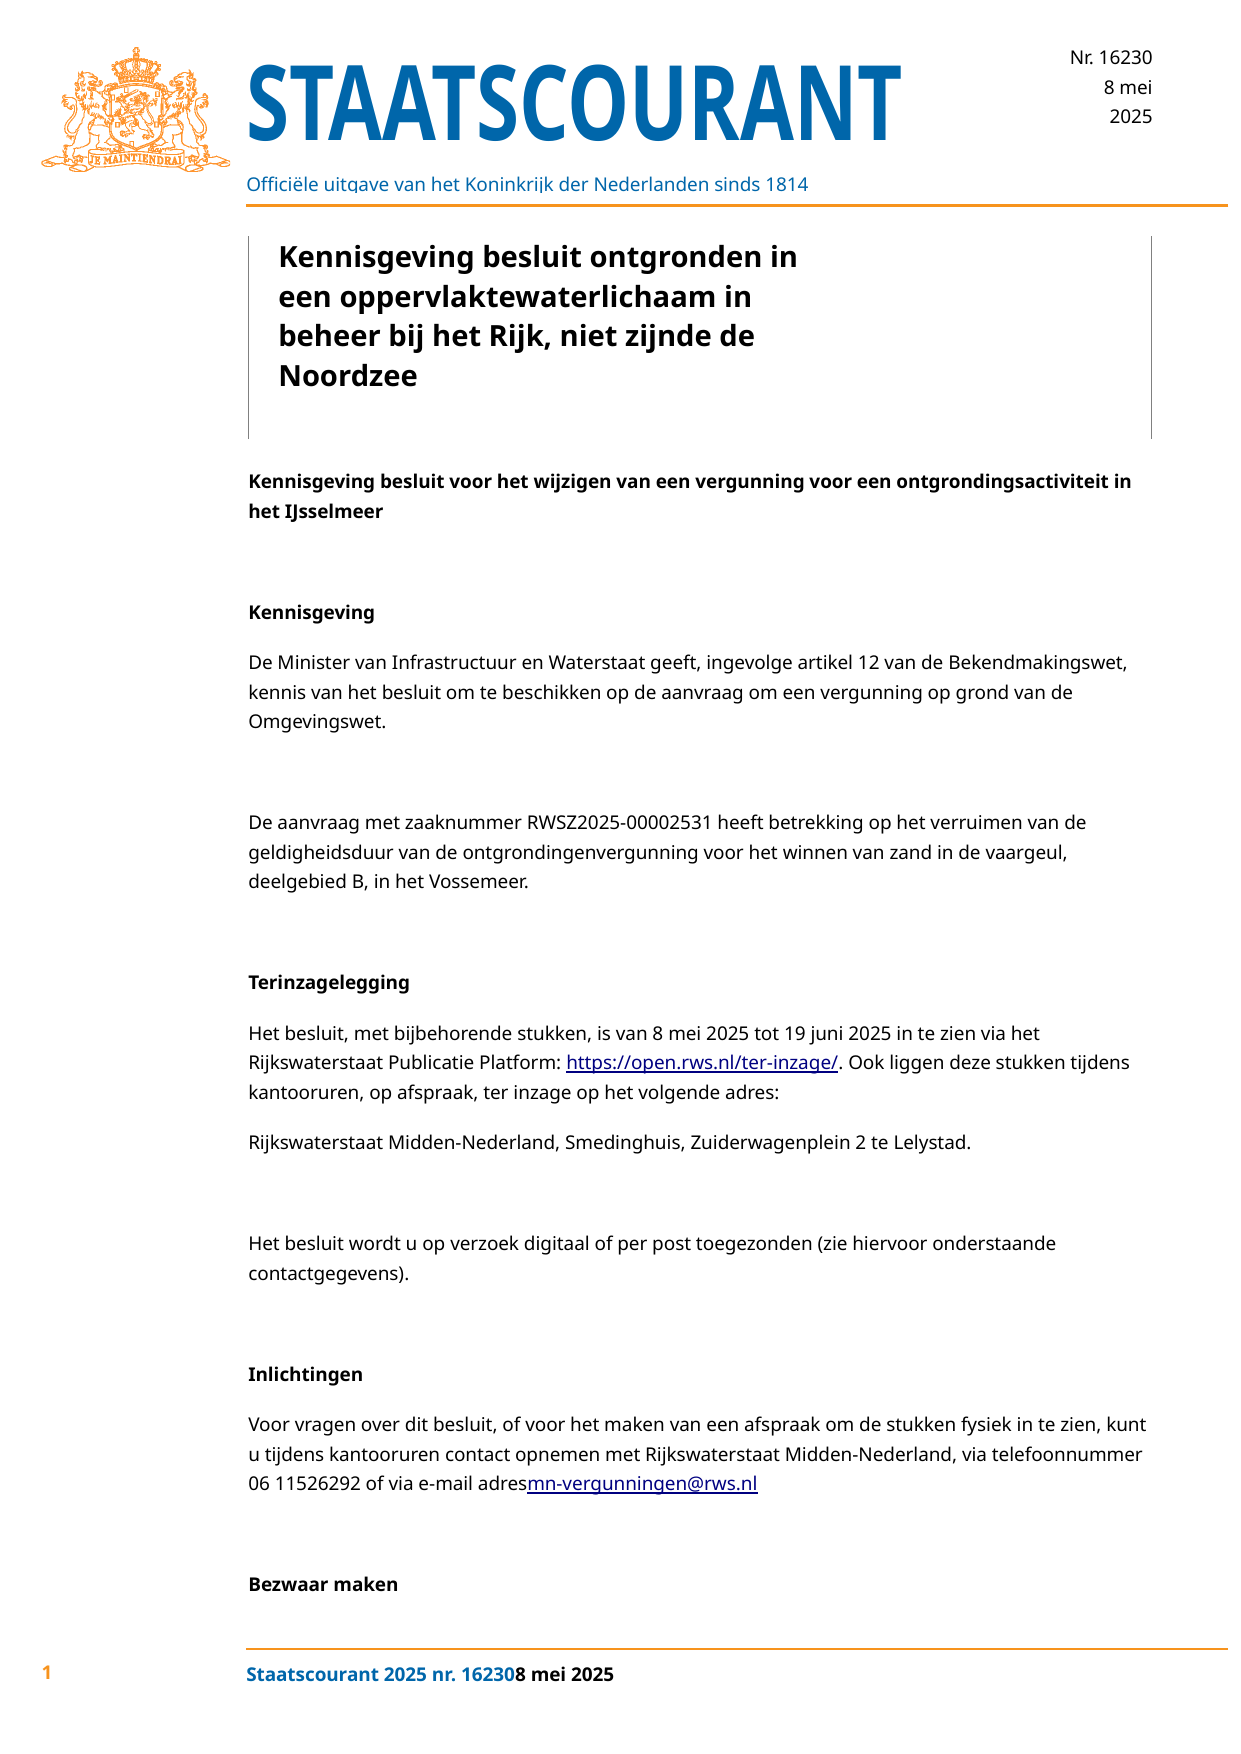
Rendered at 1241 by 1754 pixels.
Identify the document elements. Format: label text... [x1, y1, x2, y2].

text Inlichtingen [248, 1361, 1152, 1386]
text Terinzagelegging [248, 969, 1152, 995]
table_header Kennisgeving besluit ontgronden in een oppervlaktewaterlichaam in beheer bij het Rijk, niet zijnde de Noordzee [249, 236, 850, 439]
table_header [850, 236, 912, 413]
text Het besluit wordt u op verzoek digitaal of per post toegezonden (zie hiervoor onderstaande contactgegevens). [248, 1230, 1152, 1286]
text De Minister van Infrastructuur en Waterstaat geeft, ingevolge artikel 12 van de Bekendmakingswet, kennis van het besluit om te beschikken op de aanvraag om een vergunning op grond van de Omgevingswet. [248, 649, 1152, 734]
text Kennisgeving besluit voor het wijzigen van een vergunning voor een ontgrondingsactiviteit in het IJsselmeer [248, 469, 1152, 524]
text Het besluit, met bijbehorende stukken, is van 8 mei 2025 tot 19 juni 2025 in te zien via het Rijkswaterstaat Publicatie Platform: https://open.rws.nl/ter-inzage/. Ook liggen deze stukken tijdens kantooruren, op afspraak, ter inzage op het volgende adres: [248, 1020, 1152, 1105]
text Bezwaar maken [248, 1571, 1152, 1597]
text Voor vragen over dit besluit, of voor het maken van een afspraak om de stukken fysiek in te zien, kunt u tijdens kantooruren contact opnemen met Rijkswaterstaat Midden-Nederland, via telefoonnummer 06 11526292 of via e-mail adresmn-vergunningen@rws.nl [248, 1411, 1152, 1496]
table_header [850, 414, 1151, 439]
picture [41, 47, 231, 172]
table_header [1090, 236, 1151, 413]
text Kennisgeving [248, 599, 1152, 625]
text De aanvraag met zaaknummer RWSZ2025-00002531 heeft betrekking op het verruimen van de geldigheidsduur van de ontgrondingenvergunning voor het winnen van zand in de vaargeul, deelgebied B, in het Vossemeer. [248, 809, 1152, 894]
picture [912, 236, 1090, 414]
text Rijkswaterstaat Midden-Nederland, Smedinghuis, Zuiderwagenplein 2 te Lelystad. [248, 1129, 1152, 1155]
